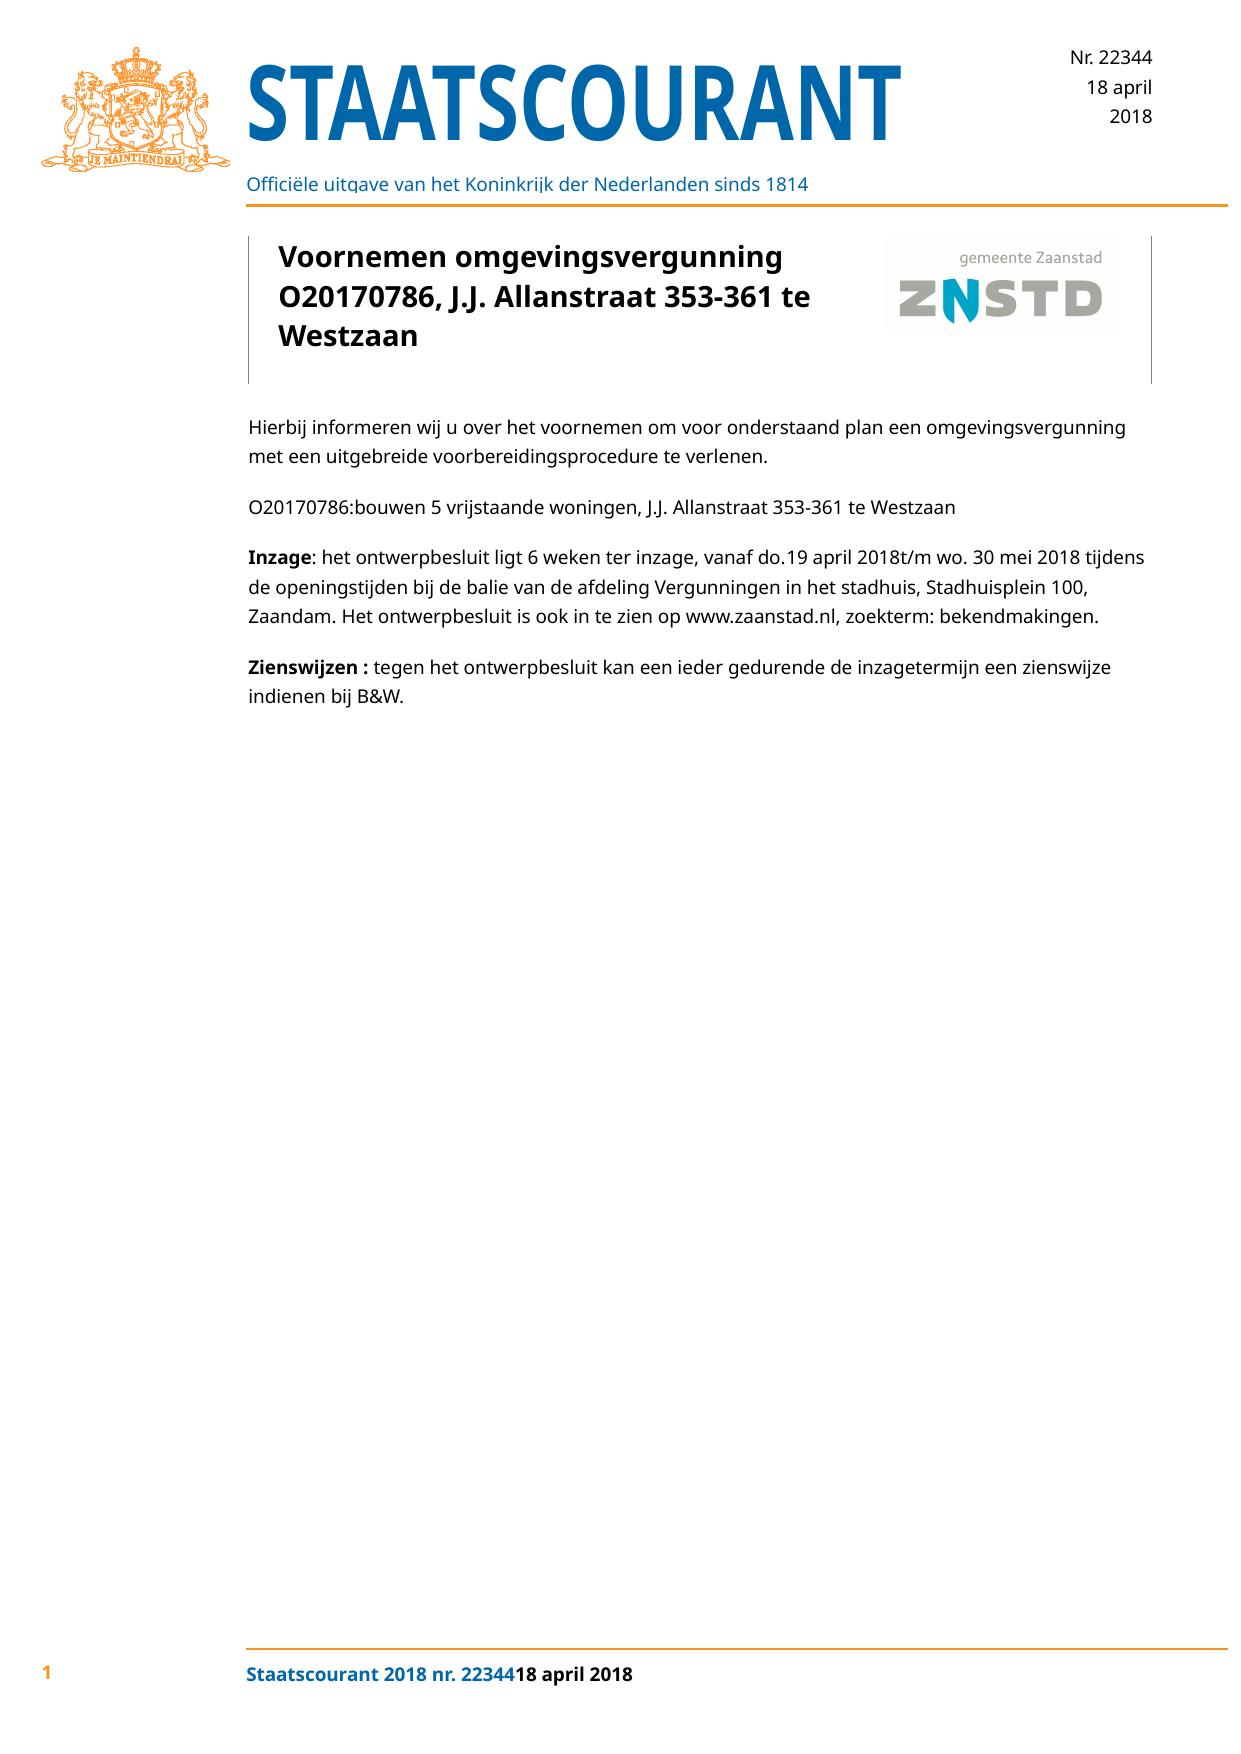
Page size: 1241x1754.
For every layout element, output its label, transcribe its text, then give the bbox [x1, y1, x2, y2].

picture [882, 236, 1119, 334]
text Hierbij informeren wij u over het voornemen om voor onderstaand plan een omgevingsvergunning met een uitgebreide voorbereidingsprocedure te verlenen. [248, 414, 1152, 469]
text Inzage: het ontwerpbesluit ligt 6 weken ter inzage, vanaf do.19 april 2018t/m wo. 30 mei 2018 tijdens de openingstijden bij de balie van de afdeling Vergunningen in het stadhuis, Stadhuisplein 100, Zaandam. Het ontwerpbesluit is ook in te zien op www.zaanstad.nl, zoekterm: bekendmakingen. [248, 544, 1152, 629]
text Zienswijzen : tegen het ontwerpbesluit kan een ieder gedurende de inzagetermijn een zienswijze indienen bij B&W. [248, 654, 1152, 709]
text O20170786:bouwen 5 vrijstaande woningen, J.J. Allanstraat 353-361 te Westzaan [248, 494, 1152, 520]
table_header Voornemen omgevingsvergunning O20170786, J.J. Allanstraat 353-361 te Westzaan [249, 236, 850, 384]
picture [41, 47, 231, 172]
table_header [850, 236, 1151, 384]
